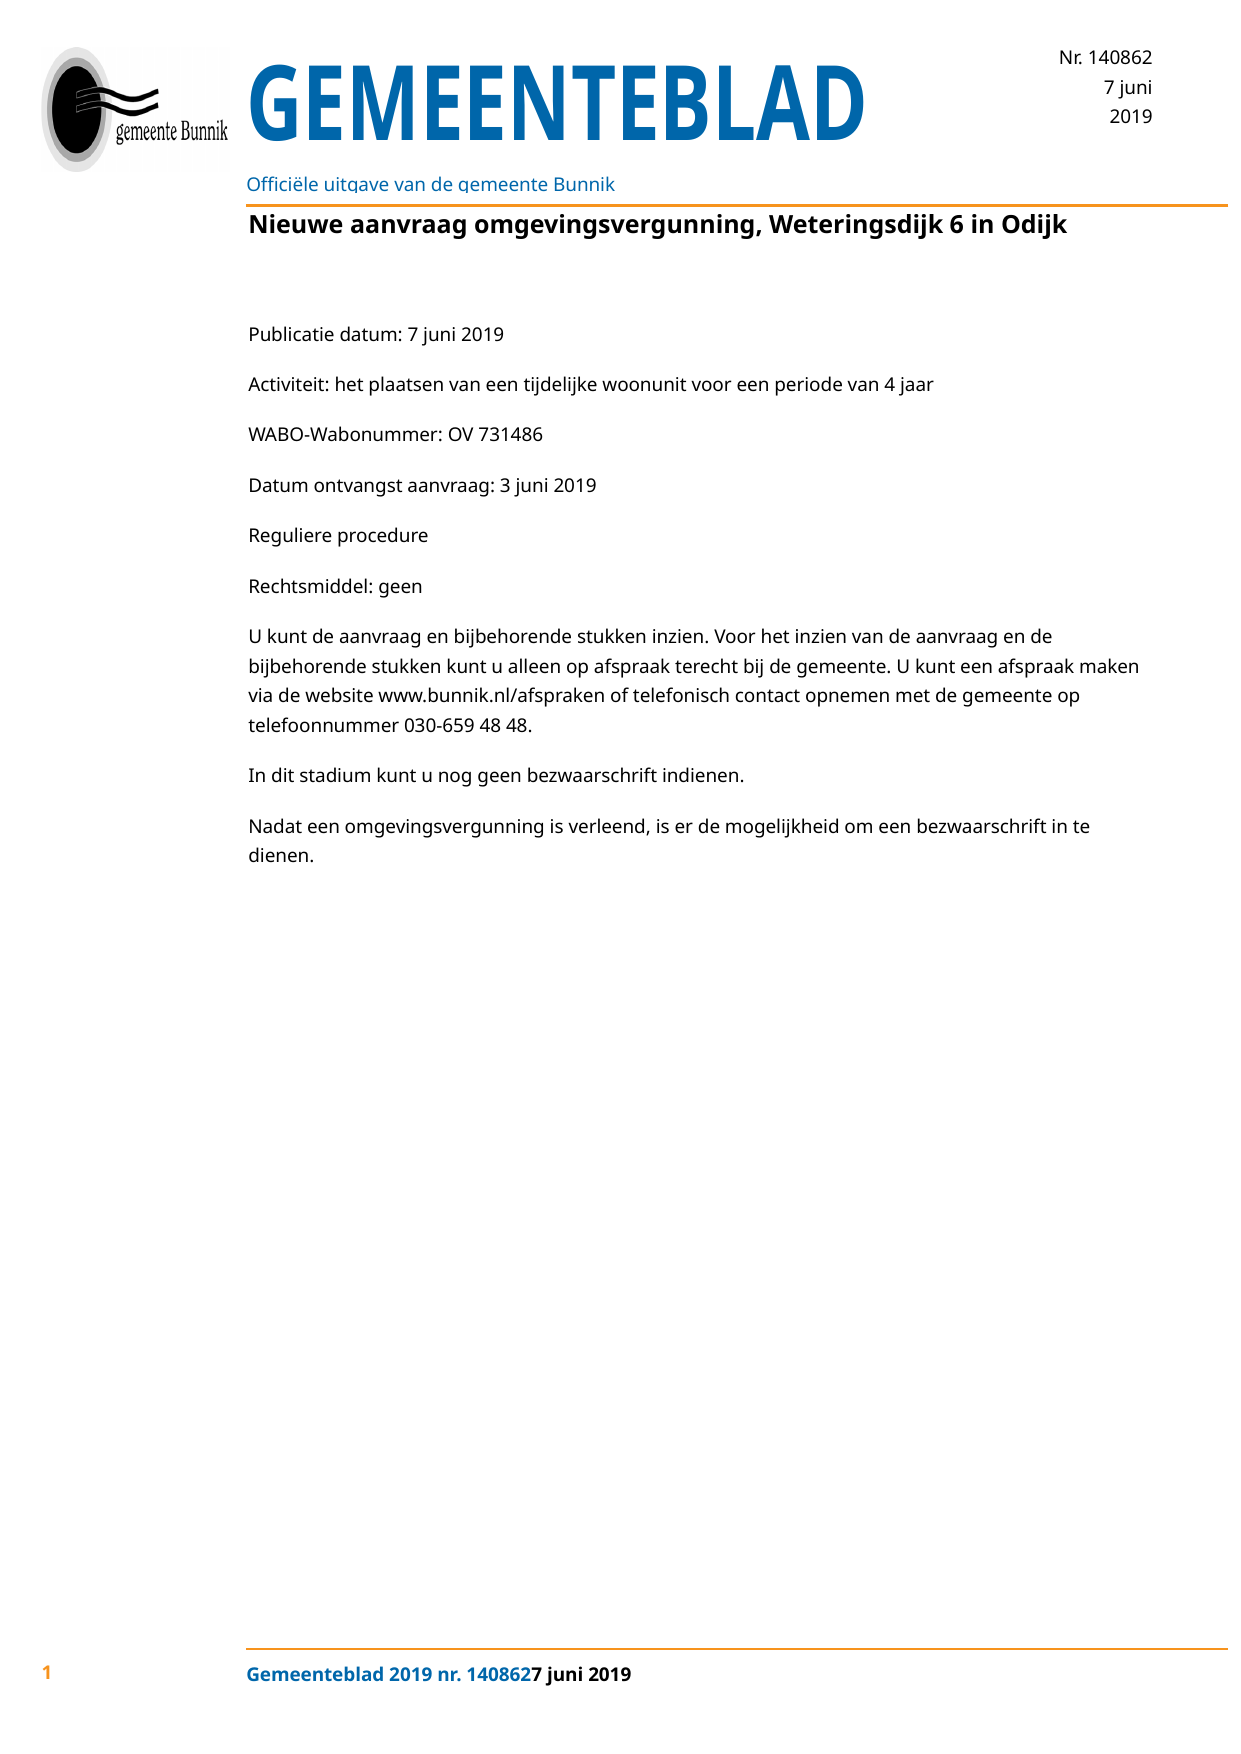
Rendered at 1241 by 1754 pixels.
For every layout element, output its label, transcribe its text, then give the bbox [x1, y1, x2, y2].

text Publicatie datum: 7 juni 2019 [248, 321, 1152, 346]
text Datum ontvangst aanvraag: 3 juni 2019 [248, 472, 1152, 498]
text In dit stadium kunt u nog geen bezwaarschrift indienen. [248, 762, 1152, 788]
text Rechtsmiddel: geen [248, 573, 1152, 598]
picture [41, 47, 231, 172]
text Nieuwe aanvraag omgevingsvergunning, Weteringsdijk 6 in Odijk [248, 207, 1152, 241]
text Reguliere procedure [248, 522, 1152, 548]
text U kunt de aanvraag en bijbehorende stukken inzien. Voor het inzien van de aanvraag en de bijbehorende stukken kunt u alleen op afspraak terecht bij de gemeente. U kunt een afspraak maken via de website www.bunnik.nl/afspraken of telefonisch contact opnemen met de gemeente op telefoonnummer 030-659 48 48. [248, 623, 1152, 738]
text Activiteit: het plaatsen van een tijdelijke woonunit voor een periode van 4 jaar [248, 371, 1152, 397]
text Nadat een omgevingsvergunning is verleend, is er de mogelijkheid om een bezwaarschrift in te dienen. [248, 813, 1152, 868]
text WABO-Wabonummer: OV 731486 [248, 422, 1152, 447]
